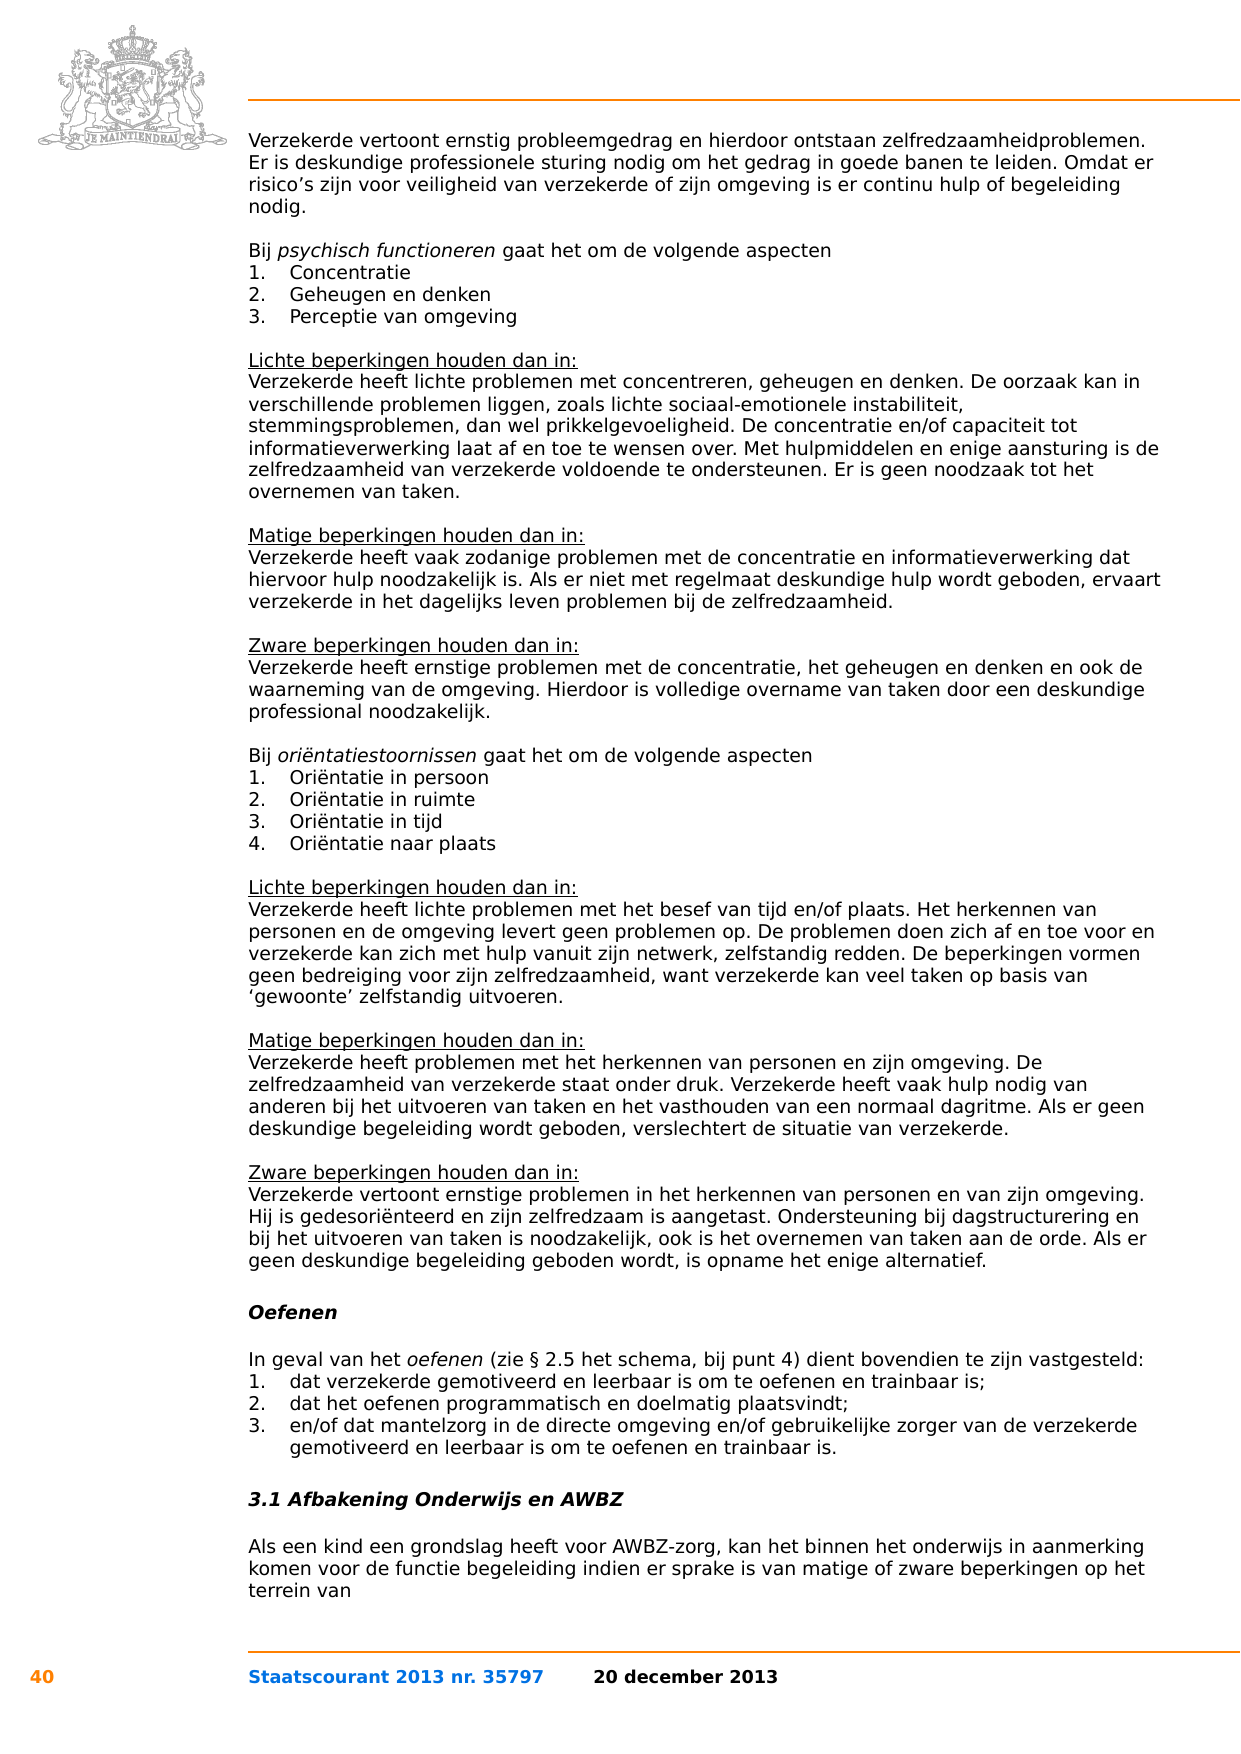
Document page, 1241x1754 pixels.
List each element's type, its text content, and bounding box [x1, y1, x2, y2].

subtitle 3.1 Afbakening Onderwijs en AWBZ [248, 1489, 1163, 1511]
text Verzekerde heeft problemen met het herkennen van personen en zijn omgeving. De zelfredzaamheid van verzekerde staat onder druk. Verzekerde heeft vaak hulp nodig van anderen bij het uitvoeren van taken en het vasthouden van een normaal dagritme. Als er geen deskundige begeleiding wordt geboden, verslechtert de situatie van verzekerde. [248, 1052, 1163, 1140]
text Zware beperkingen houden dan in: [248, 635, 1163, 657]
text Als een kind een grondslag heeft voor AWBZ-zorg, kan het binnen het onderwijs in aanmerking komen voor de functie begeleiding indien er sprake is van matige of zware beperkingen op het terrein van [248, 1536, 1163, 1602]
text Verzekerde heeft ernstige problemen met de concentratie, het geheugen en denken en ook de waarneming van de omgeving. Hierdoor is volledige overname van taken door een deskundige professional noodzakelijk. [248, 657, 1163, 723]
text Zware beperkingen houden dan in: [248, 1162, 1163, 1184]
text Verzekerde vertoont ernstige problemen in het herkennen van personen en van zijn omgeving. Hij is gedesoriënteerd en zijn zelfredzaam is aangetast. Ondersteuning bij dagstructurering en bij het uitvoeren van taken is noodzakelijk, ook is het overnemen van taken aan de orde. Als er geen deskundige begeleiding geboden wordt, is opname het enige alternatief. [248, 1184, 1163, 1272]
text Lichte beperkingen houden dan in: [248, 349, 1163, 371]
text Matige beperkingen houden dan in: [248, 1030, 1163, 1052]
subtitle Oefenen [248, 1302, 1163, 1324]
text 4. Oriëntatie naar plaats [248, 833, 1163, 855]
text Verzekerde heeft vaak zodanige problemen met de concentratie en informatieverwerking dat hiervoor hulp noodzakelijk is. Als er niet met regelmaat deskundige hulp wordt geboden, ervaart verzekerde in het dagelijks leven problemen bij de zelfredzaamheid. [248, 547, 1163, 613]
text 2. Geheugen en denken [248, 284, 1163, 306]
text 1. Oriëntatie in persoon [248, 767, 1163, 789]
text Lichte beperkingen houden dan in: [248, 877, 1163, 898]
text In geval van het oefenen (zie § 2.5 het schema, bij punt 4) dient bovendien te zijn vastgesteld: [248, 1349, 1163, 1371]
text 2. Oriëntatie in ruimte [248, 789, 1163, 811]
text Bij oriëntatiestoornissen gaat het om de volgende aspecten [248, 745, 1163, 767]
text Verzekerde heeft lichte problemen met concentreren, geheugen en denken. De oorzaak kan in verschillende problemen liggen, zoals lichte sociaal-emotionele instabiliteit, stemmingsproblemen, dan wel prikkelgevoeligheid. De concentratie en/of capaciteit tot informatieverwerking laat af en toe te wensen over. Met hulpmiddelen en enige aansturing is de zelfredzaamheid van verzekerde voldoende te ondersteunen. Er is geen noodzaak tot het overnemen van taken. [248, 371, 1163, 503]
text Verzekerde vertoont ernstig probleemgedrag en hierdoor ontstaan zelfredzaamheidproblemen. Er is deskundige professionele sturing nodig om het gedrag in goede banen te leiden. Omdat er risico’s zijn voor veiligheid van verzekerde of zijn omgeving is er continu hulp of begeleiding nodig. [248, 130, 1163, 218]
text Matige beperkingen houden dan in: [248, 525, 1163, 547]
text 3. Oriëntatie in tijd [248, 811, 1163, 833]
text 1. Concentratie [248, 262, 1163, 284]
text 3. en/of dat mantelzorg in de directe omgeving en/of gebruikelijke zorger van de verzekerde gemotiveerd en leerbaar is om te oefenen en trainbaar is. [248, 1415, 1163, 1459]
text Bij psychisch functioneren gaat het om de volgende aspecten [248, 240, 1163, 262]
text Verzekerde heeft lichte problemen met het besef van tijd en/of plaats. Het herkennen van personen en de omgeving levert geen problemen op. De problemen doen zich af en toe voor en verzekerde kan zich met hulp vanuit zijn netwerk, zelfstandig redden. De beperkingen vormen geen bedreiging voor zijn zelfredzaamheid, want verzekerde kan veel taken op basis van ‘gewoonte’ zelfstandig uitvoeren. [248, 898, 1163, 1008]
text 1. dat verzekerde gemotiveerd en leerbaar is om te oefenen en trainbaar is; [248, 1371, 1163, 1393]
picture [38, 25, 227, 150]
text 3. Perceptie van omgeving [248, 306, 1163, 328]
text 2. dat het oefenen programmatisch en doelmatig plaatsvindt; [248, 1393, 1163, 1415]
